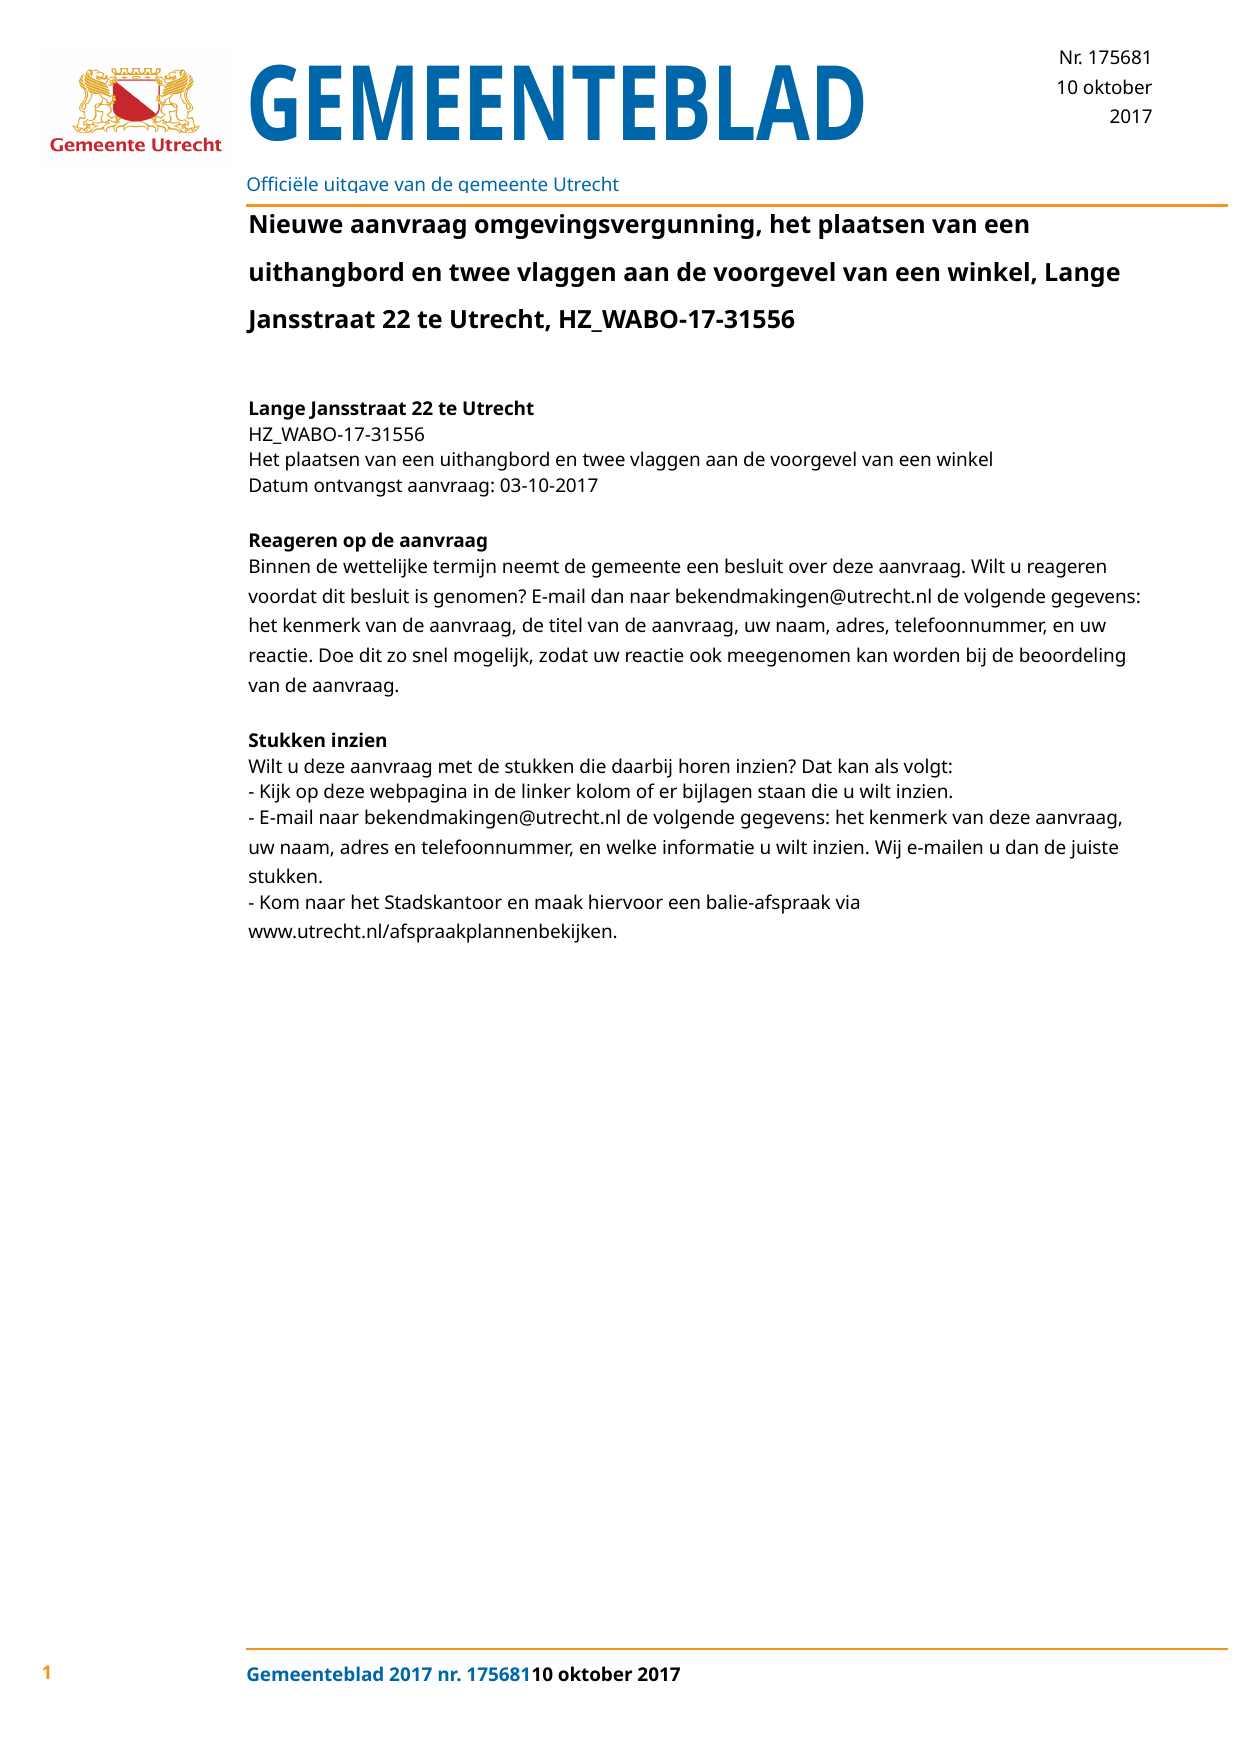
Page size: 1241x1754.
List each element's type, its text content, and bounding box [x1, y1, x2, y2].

table_cell Wilt u deze aanvraag met de stukken die daarbij horen inzien? Dat kan als volgt: [248, 753, 1152, 778]
table_cell Het plaatsen van een uithangbord en twee vlaggen aan de voorgevel van een winkel [248, 447, 1152, 472]
text Nieuwe aanvraag omgevingsvergunning, het plaatsen van een uithangbord en twee vlaggen aan de voorgevel van een winkel, Lange Jansstraat 22 te Utrecht, HZ_WABO-17-31556 [248, 207, 1152, 336]
picture [41, 47, 231, 172]
table_cell - Kijk op deze webpagina in de linker kolom of er bijlagen staan die u wilt inzien. [248, 779, 1152, 804]
table_cell Reageren op de aanvraag [248, 528, 1152, 553]
table_cell - Kom naar het Stadskantoor en maak hiervoor een balie-afspraak via www.utrecht.nl/afspraakplannenbekijken. [248, 889, 1152, 944]
table_cell HZ_WABO-17-31556 [248, 421, 1152, 447]
table_cell Stukken inzien [248, 727, 1152, 753]
table_cell - E-mail naar bekendmakingen@utrecht.nl de volgende gegevens: het kenmerk van deze aanvraag, uw naam, adres en telefoonnummer, en welke informatie u wilt inzien. Wij e-mailen u dan de juiste stukken. [248, 804, 1152, 889]
table_cell Binnen de wettelijke termijn neemt de gemeente een besluit over deze aanvraag. Wilt u reageren voordat dit besluit is genomen? E-mail dan naar bekendmakingen@utrecht.nl de volgende gegevens: het kenmerk van de aanvraag, de titel van de aanvraag, uw naam, adres, telefoonnummer, en uw reactie. Doe dit zo snel mogelijk, zodat uw reactie ook meegenomen kan worden bij de beoordeling van de aanvraag. [248, 554, 1152, 727]
table_cell Datum ontvangst aanvraag: 03-10-2017 [248, 473, 1152, 528]
table_header Lange Jansstraat 22 te Utrecht [248, 395, 1152, 421]
